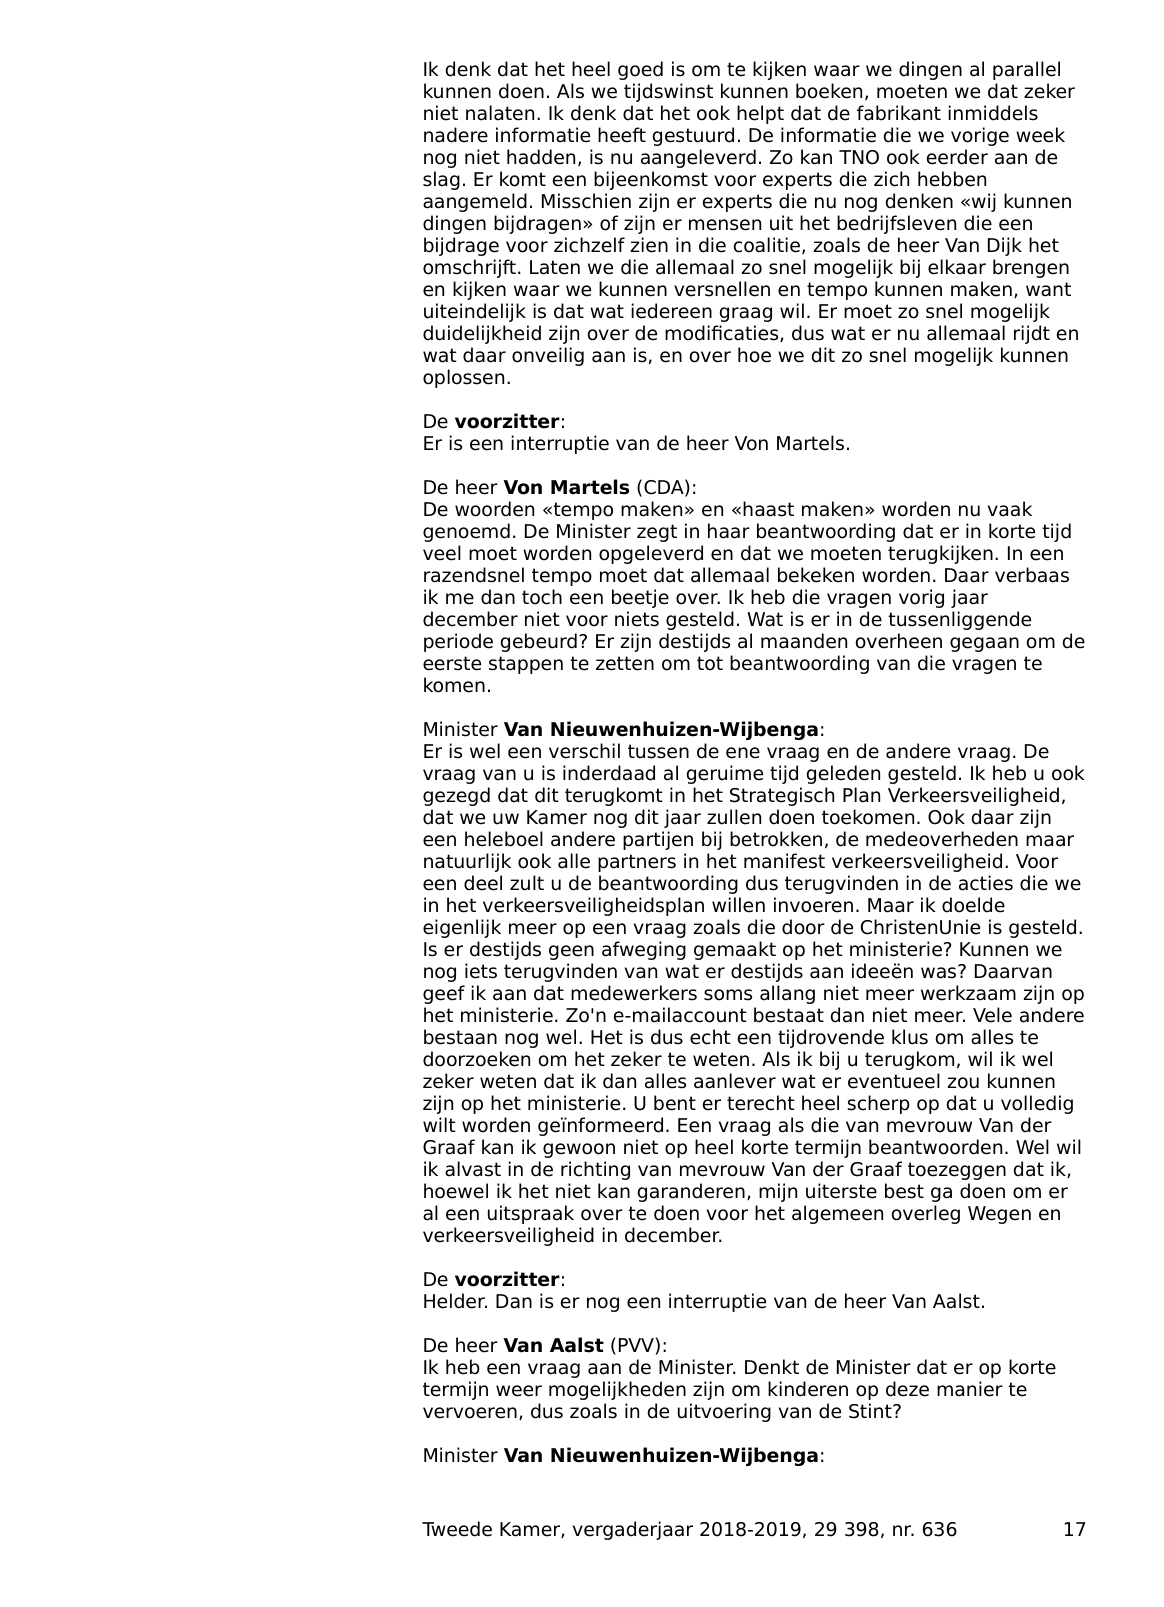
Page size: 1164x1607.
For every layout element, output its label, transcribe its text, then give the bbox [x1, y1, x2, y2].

text De heer Von Martels (CDA): [422, 477, 1087, 499]
text De voorzitter: [422, 1269, 1087, 1291]
text De heer Van Aalst (PVV): [422, 1335, 1087, 1357]
text Ik denk dat het heel goed is om te kijken waar we dingen al parallel kunnen doen. Als we tijdswinst kunnen boeken, moeten we dat zeker niet nalaten. Ik denk dat het ook helpt dat de fabrikant inmiddels nadere informatie heeft gestuurd. De informatie die we vorige week nog niet hadden, is nu aangeleverd. Zo kan TNO ook eerder aan de slag. Er komt een bijeenkomst voor experts die zich hebben aangemeld. Misschien zijn er experts die nu nog denken «wij kunnen dingen bijdragen» of zijn er mensen uit het bedrijfsleven die een bijdrage voor zichzelf zien in die coalitie, zoals de heer Van Dijk het omschrijft. Laten we die allemaal zo snel mogelijk bij elkaar brengen en kijken waar we kunnen versnellen en tempo kunnen maken, want uiteindelijk is dat wat iedereen graag wil. Er moet zo snel mogelijk duidelijkheid zijn over de modificaties, dus wat er nu allemaal rijdt en wat daar onveilig aan is, en over hoe we dit zo snel mogelijk kunnen oplossen. [422, 59, 1087, 389]
text Helder. Dan is er nog een interruptie van de heer Van Aalst. [422, 1291, 1087, 1313]
text Minister Van Nieuwenhuizen-Wijbenga: [422, 719, 1087, 741]
text De woorden «tempo maken» en «haast maken» worden nu vaak genoemd. De Minister zegt in haar beantwoording dat er in korte tijd veel moet worden opgeleverd en dat we moeten terugkijken. In een razendsnel tempo moet dat allemaal bekeken worden. Daar verbaas ik me dan toch een beetje over. Ik heb die vragen vorig jaar december niet voor niets gesteld. Wat is er in de tussenliggende periode gebeurd? Er zijn destijds al maanden overheen gegaan om de eerste stappen te zetten om tot beantwoording van die vragen te komen. [422, 499, 1087, 697]
text Ik heb een vraag aan de Minister. Denkt de Minister dat er op korte termijn weer mogelijkheden zijn om kinderen op deze manier te vervoeren, dus zoals in de uitvoering van de Stint? [422, 1357, 1087, 1423]
text Minister Van Nieuwenhuizen-Wijbenga: [422, 1445, 1087, 1467]
text De voorzitter: [422, 411, 1087, 433]
text Er is wel een verschil tussen de ene vraag en de andere vraag. De vraag van u is inderdaad al geruime tijd geleden gesteld. Ik heb u ook gezegd dat dit terugkomt in het Strategisch Plan Verkeersveiligheid, dat we uw Kamer nog dit jaar zullen doen toekomen. Ook daar zijn een heleboel andere partijen bij betrokken, de medeoverheden maar natuurlijk ook alle partners in het manifest verkeersveiligheid. Voor een deel zult u de beantwoording dus terugvinden in de acties die we in het verkeersveiligheidsplan willen invoeren. Maar ik doelde eigenlijk meer op een vraag zoals die door de ChristenUnie is gesteld. Is er destijds geen afweging gemaakt op het ministerie? Kunnen we nog iets terugvinden van wat er destijds aan ideeën was? Daarvan geef ik aan dat medewerkers soms allang niet meer werkzaam zijn op het ministerie. Zo'n e-mailaccount bestaat dan niet meer. Vele andere bestaan nog wel. Het is dus echt een tijdrovende klus om alles te doorzoeken om het zeker te weten. Als ik bij u terugkom, wil ik wel zeker weten dat ik dan alles aanlever wat er eventueel zou kunnen zijn op het ministerie. U bent er terecht heel scherp op dat u volledig wilt worden geïnformeerd. Een vraag als die van mevrouw Van der Graaf kan ik gewoon niet op heel korte termijn beantwoorden. Wel wil ik alvast in de richting van mevrouw Van der Graaf toezeggen dat ik, hoewel ik het niet kan garanderen, mijn uiterste best ga doen om er al een uitspraak over te doen voor het algemeen overleg Wegen en verkeersveiligheid in december. [422, 741, 1087, 1247]
text Er is een interruptie van de heer Von Martels. [422, 433, 1087, 455]
